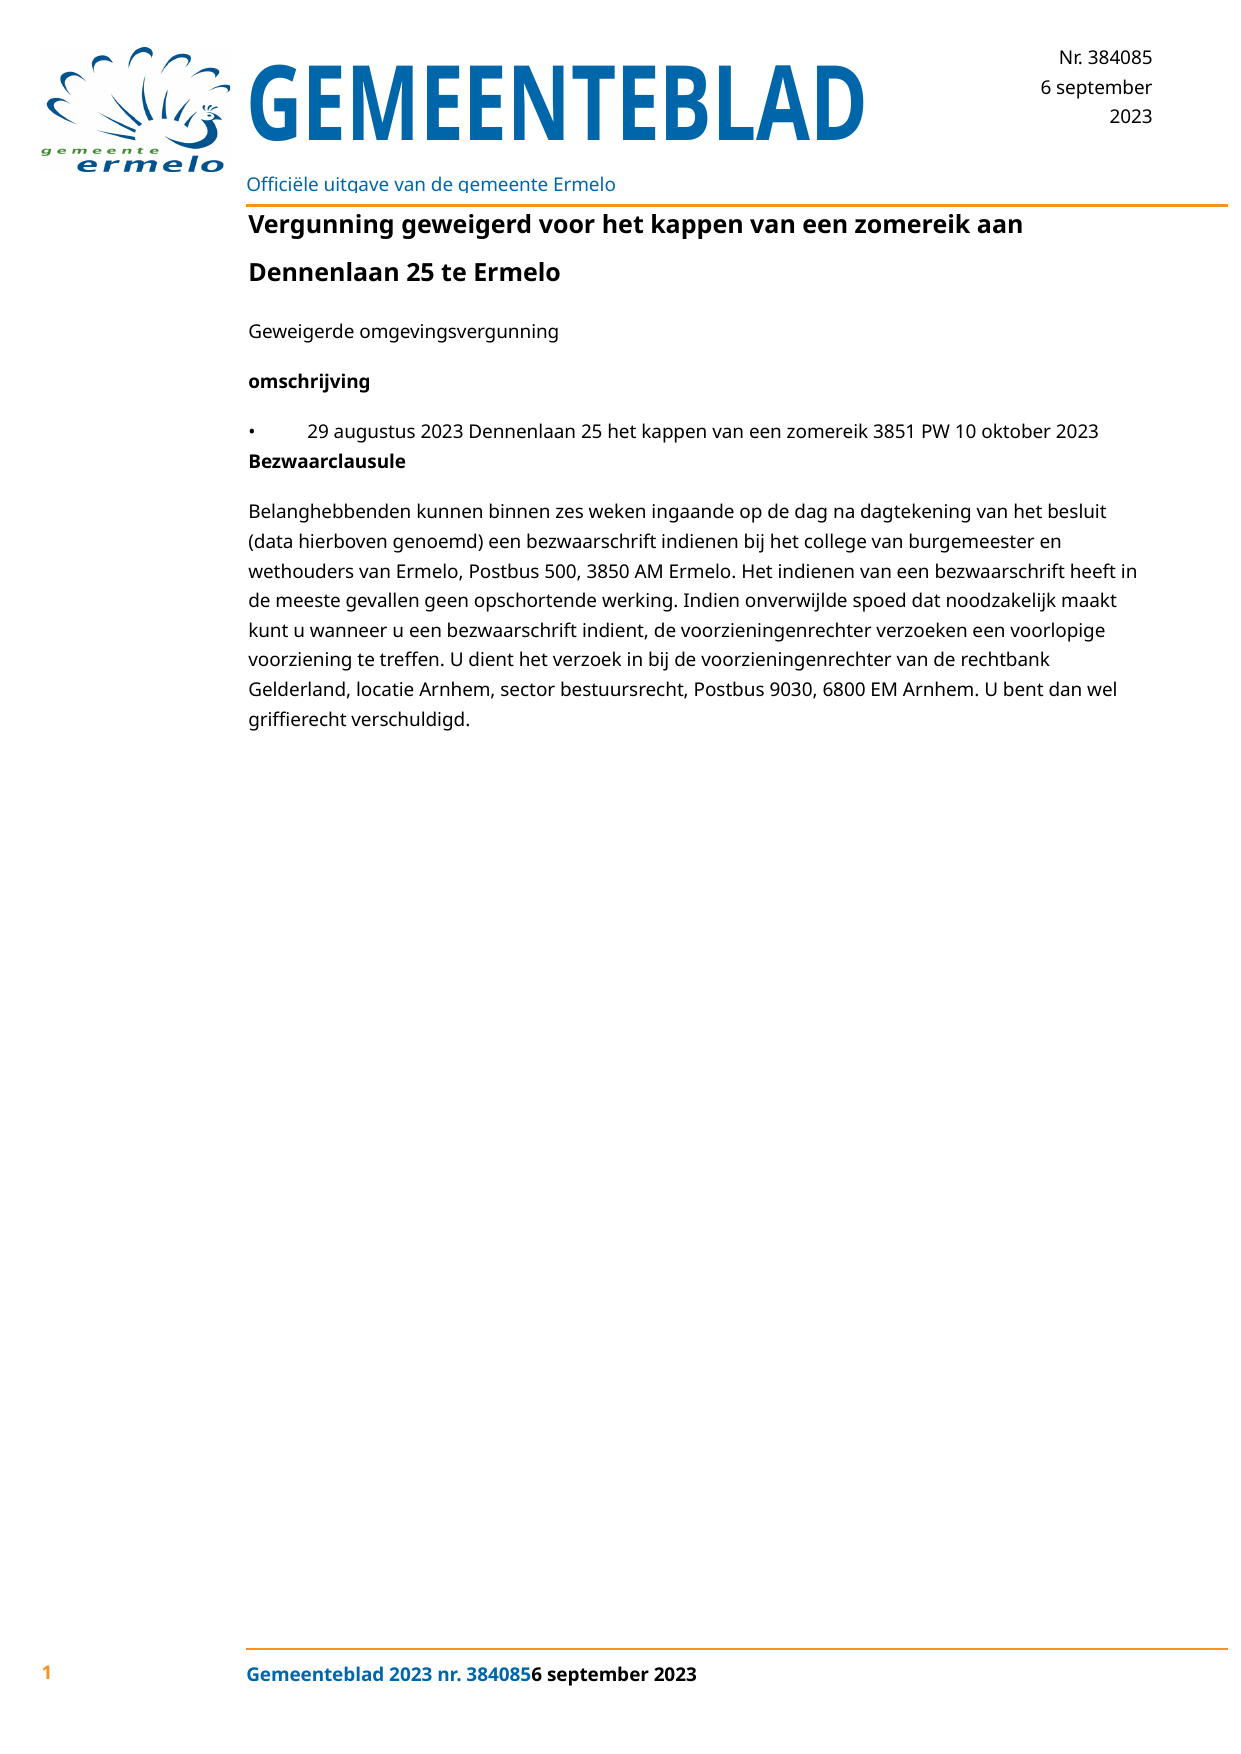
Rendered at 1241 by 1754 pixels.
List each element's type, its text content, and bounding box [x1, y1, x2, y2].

text Bezwaarclausule [248, 448, 1152, 474]
text Vergunning geweigerd voor het kappen van een zomereik aan Dennenlaan 25 te Ermelo [248, 207, 1152, 288]
text Geweigerde omgevingsvergunning [248, 318, 1152, 344]
text omschrijving [248, 368, 1152, 394]
picture [41, 47, 231, 172]
list 29 augustus 2023 Dennenlaan 25 het kappen van een zomereik 3851 PW 10 oktober 2023 [248, 419, 1152, 444]
text Belanghebbenden kunnen binnen zes weken ingaande op de dag na dagtekening van het besluit (data hierboven genoemd) een bezwaarschrift indienen bij het college van burgemeester en wethouders van Ermelo, Postbus 500, 3850 AM Ermelo. Het indienen van een bezwaarschrift heeft in de meeste gevallen geen opschortende werking. Indien onverwijlde spoed dat noodzakelijk maakt kunt u wanneer u een bezwaarschrift indient, de voorzieningenrechter verzoeken een voorlopige voorziening te treffen. U dient het verzoek in bij de voorzieningenrechter van de rechtbank Gelderland, locatie Arnhem, sector bestuursrecht, Postbus 9030, 6800 EM Arnhem. U bent dan wel griffierecht verschuldigd. [248, 499, 1152, 732]
